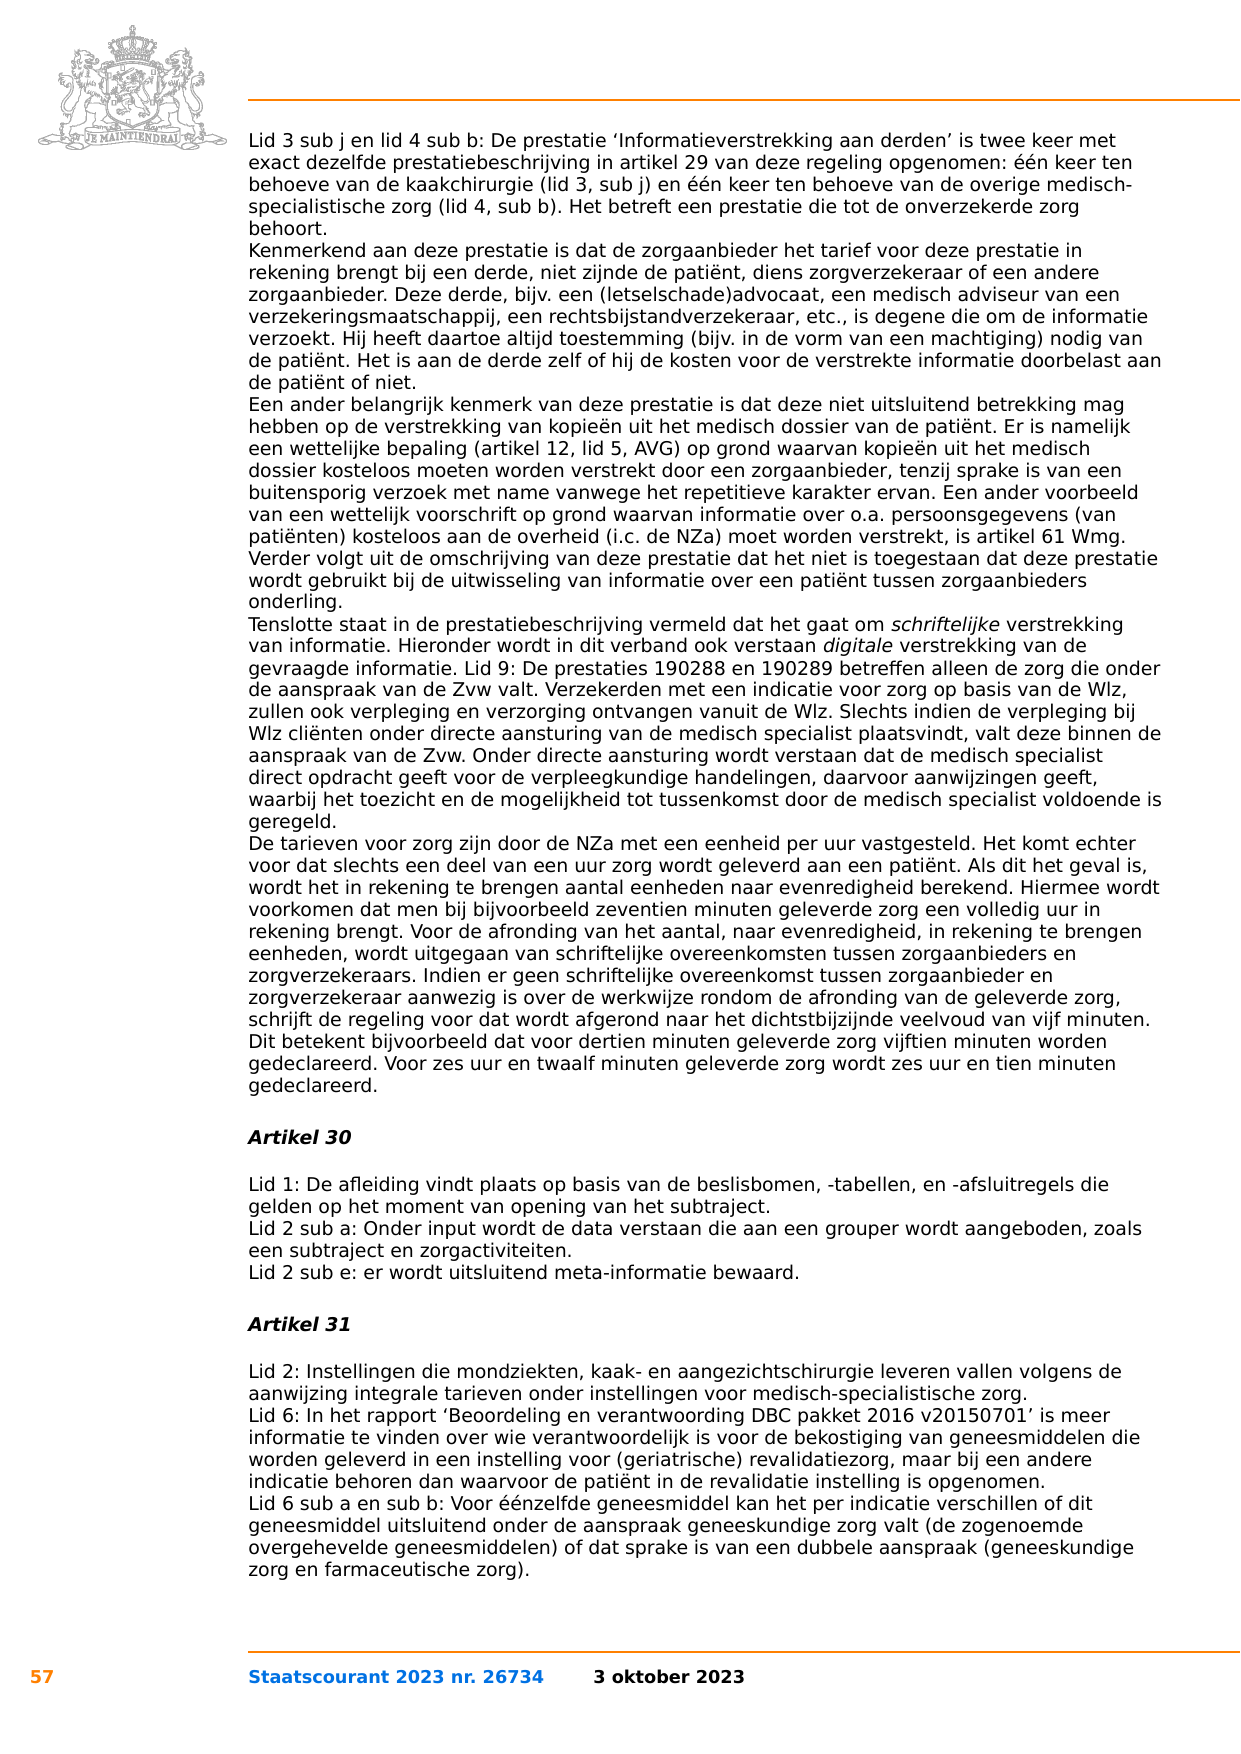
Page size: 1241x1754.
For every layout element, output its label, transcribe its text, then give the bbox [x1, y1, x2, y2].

text Een ander belangrijk kenmerk van deze prestatie is dat deze niet uitsluitend betrekking mag hebben op de verstrekking van kopieën uit het medisch dossier van de patiënt. Er is namelijk een wettelijke bepaling (artikel 12, lid 5, AVG) op grond waarvan kopieën uit het medisch dossier kosteloos moeten worden verstrekt door een zorgaanbieder, tenzij sprake is van een buitensporig verzoek met name vanwege het repetitieve karakter ervan. Een ander voorbeeld van een wettelijk voorschrift op grond waarvan informatie over o.a. persoonsgegevens (van patiënten) kosteloos aan de overheid (i.c. de NZa) moet worden verstrekt, is artikel 61 Wmg. [248, 394, 1163, 547]
text De tarieven voor zorg zijn door de NZa met een eenheid per uur vastgesteld. Het komt echter voor dat slechts een deel van een uur zorg wordt geleverd aan een patiënt. Als dit het geval is, wordt het in rekening te brengen aantal eenheden naar evenredigheid berekend. Hiermee wordt voorkomen dat men bij bijvoorbeeld zeventien minuten geleverde zorg een volledig uur in rekening brengt. Voor de afronding van het aantal, naar evenredigheid, in rekening te brengen eenheden, wordt uitgegaan van schriftelijke overeenkomsten tussen zorgaanbieders en zorgverzekeraars. Indien er geen schriftelijke overeenkomst tussen zorgaanbieder en zorgverzekeraar aanwezig is over de werkwijze rondom de afronding van de geleverde zorg, schrijft de regeling voor dat wordt afgerond naar het dichtstbijzijnde veelvoud van vijf minuten. Dit betekent bijvoorbeeld dat voor dertien minuten geleverde zorg vijftien minuten worden gedeclareerd. Voor zes uur en twaalf minuten geleverde zorg wordt zes uur en tien minuten gedeclareerd. [248, 833, 1163, 1097]
text Lid 1: De afleiding vindt plaats op basis van de beslisbomen, -tabellen, en -afsluitregels die gelden op het moment van opening van het subtraject. [248, 1174, 1163, 1218]
subtitle Artikel 30 [248, 1127, 1163, 1149]
text Lid 6: In het rapport ‘Beoordeling en verantwoording DBC pakket 2016 v20150701’ is meer informatie te vinden over wie verantwoordelijk is voor de bekostiging van geneesmiddelen die worden geleverd in een instelling voor (geriatrische) revalidatiezorg, maar bij een andere indicatie behoren dan waarvoor de patiënt in de revalidatie instelling is opgenomen. [248, 1405, 1163, 1493]
text Lid 6 sub a en sub b: Voor éénzelfde geneesmiddel kan het per indicatie verschillen of dit geneesmiddel uitsluitend onder de aanspraak geneeskundige zorg valt (de zogenoemde overgehevelde geneesmiddelen) of dat sprake is van een dubbele aanspraak (geneeskundige zorg en farmaceutische zorg). [248, 1493, 1163, 1581]
text Lid 2 sub a: Onder input wordt de data verstaan die aan een grouper wordt aangeboden, zoals een subtraject en zorgactiviteiten. [248, 1218, 1163, 1262]
text Verder volgt uit de omschrijving van deze prestatie dat het niet is toegestaan dat deze prestatie wordt gebruikt bij de uitwisseling van informatie over een patiënt tussen zorgaanbieders onderling. [248, 547, 1163, 613]
picture [38, 25, 227, 150]
text Kenmerkend aan deze prestatie is dat de zorgaanbieder het tarief voor deze prestatie in rekening brengt bij een derde, niet zijnde de patiënt, diens zorgverzekeraar of een andere zorgaanbieder. Deze derde, bijv. een (letselschade)advocaat, een medisch adviseur van een verzekeringsmaatschappij, een rechtsbijstandverzekeraar, etc., is degene die om de informatie verzoekt. Hij heeft daartoe altijd toestemming (bijv. in de vorm van een machtiging) nodig van de patiënt. Het is aan de derde zelf of hij de kosten voor de verstrekte informatie doorbelast aan de patiënt of niet. [248, 240, 1163, 394]
text Lid 2: Instellingen die mondziekten, kaak- en aangezichtschirurgie leveren vallen volgens de aanwijzing integrale tarieven onder instellingen voor medisch-specialistische zorg. [248, 1361, 1163, 1405]
text Lid 2 sub e: er wordt uitsluitend meta-informatie bewaard. [248, 1262, 1163, 1284]
subtitle Artikel 31 [248, 1314, 1163, 1336]
text Lid 3 sub j en lid 4 sub b: De prestatie ‘Informatieverstrekking aan derden’ is twee keer met exact dezelfde prestatiebeschrijving in artikel 29 van deze regeling opgenomen: één keer ten behoeve van de kaakchirurgie (lid 3, sub j) en één keer ten behoeve van de overige medisch-specialistische zorg (lid 4, sub b). Het betreft een prestatie die tot de onverzekerde zorg behoort. [248, 130, 1163, 240]
text Tenslotte staat in de prestatiebeschrijving vermeld dat het gaat om schriftelijke verstrekking van informatie. Hieronder wordt in dit verband ook verstaan digitale verstrekking van de gevraagde informatie. Lid 9: De prestaties 190288 en 190289 betreffen alleen de zorg die onder de aanspraak van de Zvw valt. Verzekerden met een indicatie voor zorg op basis van de Wlz, zullen ook verpleging en verzorging ontvangen vanuit de Wlz. Slechts indien de verpleging bij Wlz cliënten onder directe aansturing van de medisch specialist plaatsvindt, valt deze binnen de aanspraak van de Zvw. Onder directe aansturing wordt verstaan dat de medisch specialist direct opdracht geeft voor de verpleegkundige handelingen, daarvoor aanwijzingen geeft, waarbij het toezicht en de mogelijkheid tot tussenkomst door de medisch specialist voldoende is geregeld. [248, 613, 1163, 833]
